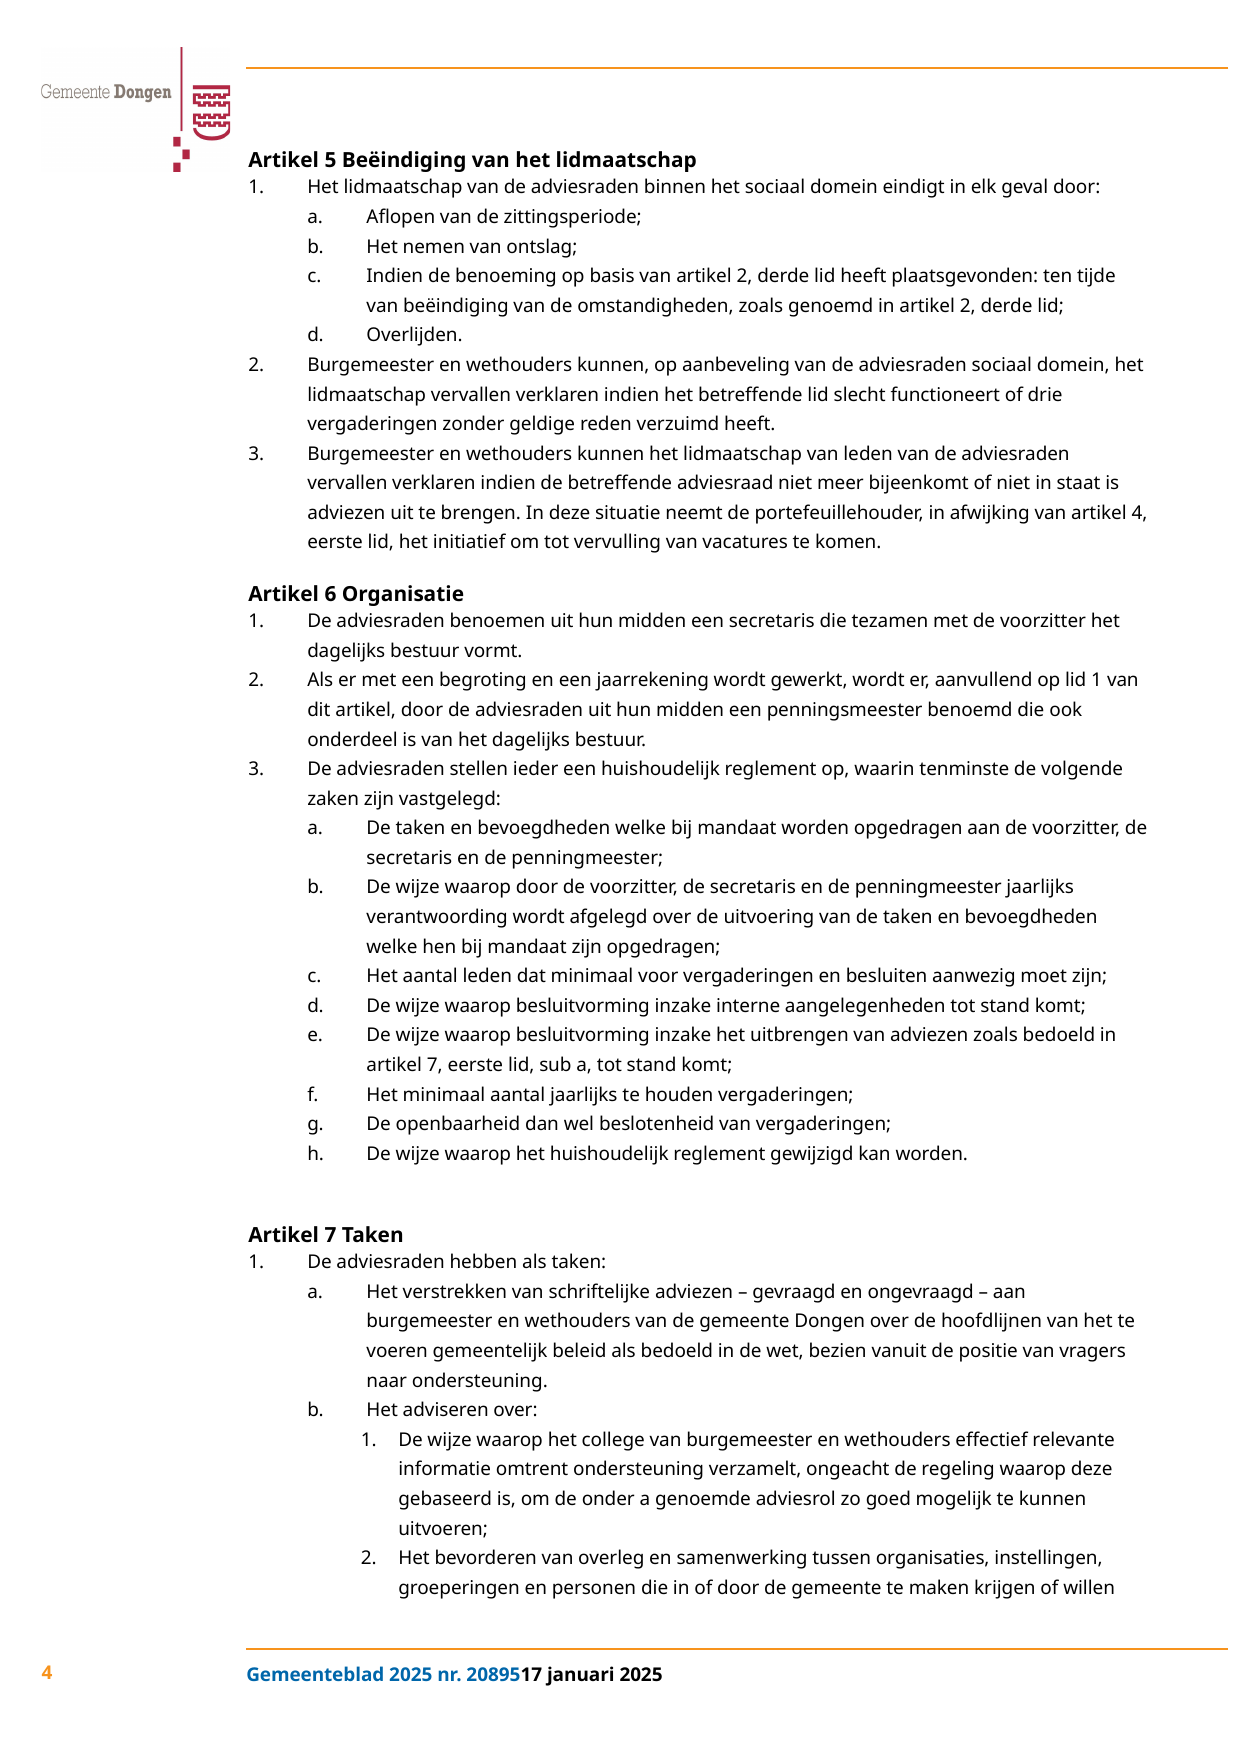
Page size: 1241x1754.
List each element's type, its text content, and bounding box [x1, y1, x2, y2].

list De wijze waarop door de voorzitter, de secretaris en de penningmeester jaarlijks verantwoording wordt afgelegd over de uitvoering van de taken en bevoegdheden welke hen bij mandaat zijn opgedragen; [307, 874, 1152, 959]
text Artikel 5 Beëindiging van het lidmaatschap [248, 145, 1152, 174]
list De adviesraden stellen ieder een huishoudelijk reglement op, waarin tenminste de volgende zaken zijn vastgelegd: [248, 755, 1152, 811]
list Het lidmaatschap van de adviesraden binnen het sociaal domein eindigt in elk geval door: [248, 174, 1152, 199]
list De wijze waarop besluitvorming inzake het uitbrengen van adviezen zoals bedoeld in artikel 7, eerste lid, sub a, tot stand komt; [307, 1022, 1152, 1077]
list De wijze waarop besluitvorming inzake interne aangelegenheden tot stand komt; [307, 992, 1152, 1018]
list De wijze waarop het college van burgemeester en wethouders effectief relevante informatie omtrent ondersteuning verzamelt, ongeacht de regeling waarop deze gebaseerd is, om de onder a genoemde adviesrol zo goed mogelijk te kunnen uitvoeren; [361, 1426, 1152, 1540]
list De openbaarheid dan wel beslotenheid van vergaderingen; [307, 1110, 1152, 1136]
list Het bevorderen van overleg en samenwerking tussen organisaties, instellingen, groeperingen en personen die in of door de gemeente te maken krijgen of willen [361, 1544, 1152, 1599]
list Het adviseren over: [307, 1396, 1152, 1422]
list Het minimaal aantal jaarlijks te houden vergaderingen; [307, 1081, 1152, 1107]
list De taken en bevoegdheden welke bij mandaat worden opgedragen aan de voorzitter, de secretaris en de penningmeester; [307, 814, 1152, 870]
list Aflopen van de zittingsperiode; [307, 203, 1152, 229]
text Artikel 7 Taken [248, 1220, 1152, 1248]
list Burgemeester en wethouders kunnen het lidmaatschap van leden van de adviesraden vervallen verklaren indien de betreffende adviesraad niet meer bijeenkomt of niet in staat is adviezen uit te brengen. In deze situatie neemt de portefeuillehouder, in afwijking van artikel 4, eerste lid, het initiatief om tot vervulling van vacatures te komen. [248, 440, 1152, 554]
list Als er met een begroting en een jaarrekening wordt gewerkt, wordt er, aanvullend op lid 1 van dit artikel, door de adviesraden uit hun midden een penningsmeester benoemd die ook onderdeel is van het dagelijks bestuur. [248, 667, 1152, 752]
list Overlijden. [307, 322, 1152, 347]
list Het aantal leden dat minimaal voor vergaderingen en besluiten aanwezig moet zijn; [307, 962, 1152, 988]
picture [41, 47, 231, 172]
list Burgemeester en wethouders kunnen, op aanbeveling van de adviesraden sociaal domein, het lidmaatschap vervallen verklaren indien het betreffende lid slecht functioneert of drie vergaderingen zonder geldige reden verzuimd heeft. [248, 351, 1152, 436]
list De adviesraden hebben als taken: [248, 1248, 1152, 1274]
list Het verstrekken van schriftelijke adviezen – gevraagd en ongevraagd – aan burgemeester en wethouders van de gemeente Dongen over de hoofdlijnen van het te voeren gemeentelijk beleid als bedoeld in de wet, bezien vanuit de positie van vragers naar ondersteuning. [307, 1278, 1152, 1392]
list De adviesraden benoemen uit hun midden een secretaris die tezamen met de voorzitter het dagelijks bestuur vormt. [248, 607, 1152, 663]
text Artikel 6 Organisatie [248, 579, 1152, 607]
list Het nemen van ontslag; [307, 233, 1152, 258]
list Indien de benoeming op basis van artikel 2, derde lid heeft plaatsgevonden: ten tijde van beëindiging van de omstandigheden, zoals genoemd in artikel 2, derde lid; [307, 262, 1152, 318]
list De wijze waarop het huishoudelijk reglement gewijzigd kan worden. [307, 1140, 1152, 1166]
